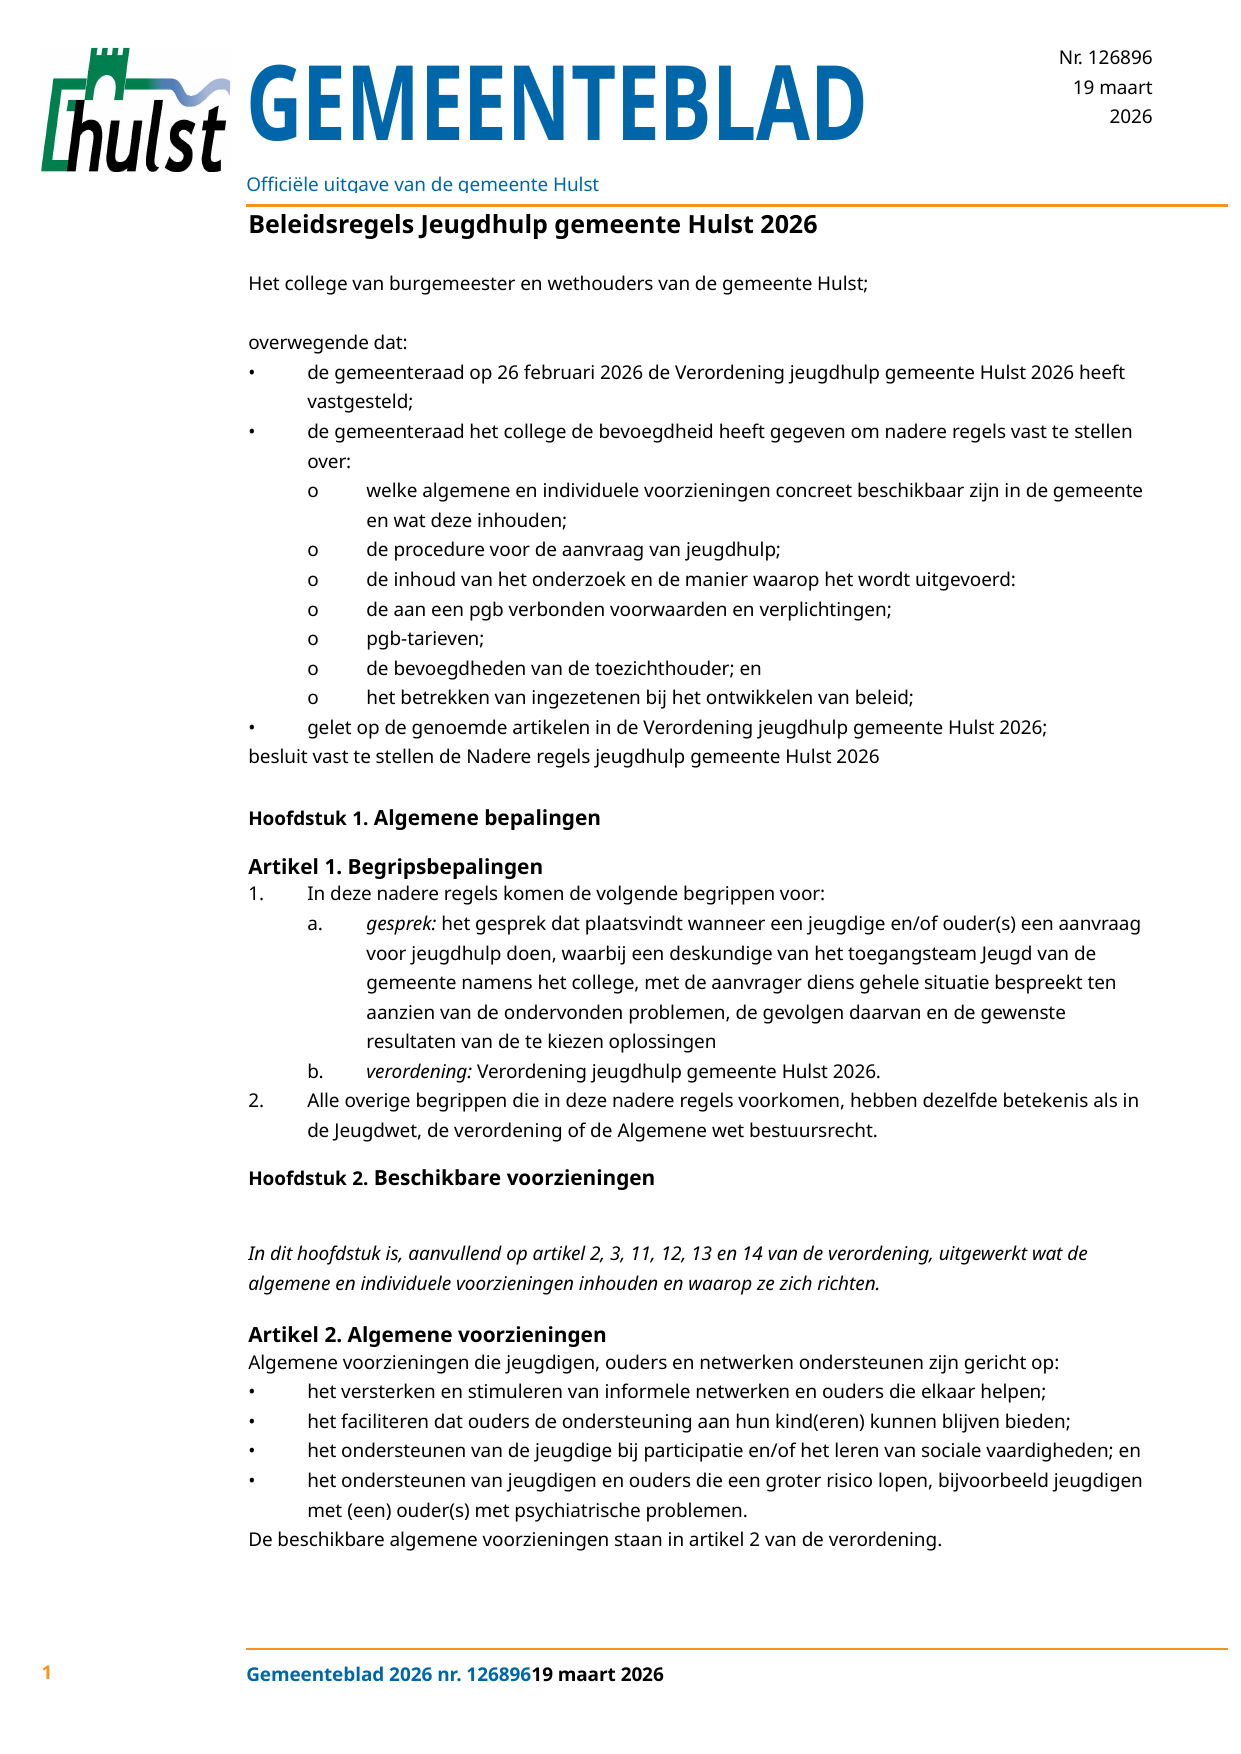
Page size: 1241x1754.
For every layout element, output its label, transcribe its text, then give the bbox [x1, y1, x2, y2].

list verordening: Verordening jeugdhulp gemeente Hulst 2026. [307, 1058, 1152, 1084]
list het ondersteunen van de jeugdige bij participatie en/of het leren van sociale vaardigheden; en [248, 1438, 1152, 1463]
list de procedure voor de aanvraag van jeugdhulp; [307, 537, 1152, 562]
list de gemeenteraad het college de bevoegdheid heeft gegeven om nadere regels vast te stellen over: [248, 418, 1152, 473]
list In deze nadere regels komen de volgende begrippen voor: [248, 881, 1152, 906]
list het betrekken van ingezetenen bij het ontwikkelen van beleid; [307, 684, 1152, 710]
text Artikel 1. Begripsbepalingen [248, 852, 1152, 881]
list de inhoud van het onderzoek en de manier waarop het wordt uitgevoerd: [307, 566, 1152, 592]
list de aan een pgb verbonden voorwaarden en verplichtingen; [307, 596, 1152, 621]
list het versterken en stimuleren van informele netwerken en ouders die elkaar helpen; [248, 1378, 1152, 1404]
text overwegende dat: [248, 329, 1152, 355]
text De beschikbare algemene voorzieningen staan in artikel 2 van de verordening. [248, 1526, 1152, 1552]
text Het college van burgemeester en wethouders van de gemeente Hulst; [248, 270, 1152, 296]
text Hoofdstuk 2. Beschikbare voorzieningen [248, 1163, 1152, 1191]
list Alle overige begrippen die in deze nadere regels voorkomen, hebben dezelfde betekenis als in de Jeugdwet, de verordening of de Algemene wet bestuursrecht. [248, 1088, 1152, 1143]
list de gemeenteraad op 26 februari 2026 de Verordening jeugdhulp gemeente Hulst 2026 heeft vastgesteld; [248, 359, 1152, 414]
list het ondersteunen van jeugdigen en ouders die een groter risico lopen, bijvoorbeeld jeugdigen met (een) ouder(s) met psychiatrische problemen. [248, 1467, 1152, 1523]
text In dit hoofdstuk is, aanvullend op artikel 2, 3, 11, 12, 13 en 14 van de verordening, uitgewerkt wat de algemene en individuele voorzieningen inhouden en waarop ze zich richten. [248, 1241, 1152, 1296]
picture [41, 47, 231, 172]
list pgb-tarieven; [307, 625, 1152, 651]
list gelet op de genoemde artikelen in de Verordening jeugdhulp gemeente Hulst 2026; [248, 714, 1152, 740]
list gesprek: het gesprek dat plaatsvindt wanneer een jeugdige en/of ouder(s) een aanvraag voor jeugdhulp doen, waarbij een deskundige van het toegangsteam Jeugd van de gemeente namens het college, met de aanvrager diens gehele situatie bespreekt ten aanzien van de ondervonden problemen, de gevolgen daarvan en de gewenste resultaten van de te kiezen oplossingen [307, 910, 1152, 1054]
text Algemene voorzieningen die jeugdigen, ouders en netwerken ondersteunen zijn gericht op: [248, 1349, 1152, 1375]
text besluit vast te stellen de Nadere regels jeugdhulp gemeente Hulst 2026 [248, 744, 1152, 769]
list de bevoegdheden van de toezichthouder; en [307, 655, 1152, 681]
list welke algemene en individuele voorzieningen concreet beschikbaar zijn in de gemeente en wat deze inhouden; [307, 477, 1152, 533]
text Beleidsregels Jeugdhulp gemeente Hulst 2026 [248, 207, 1152, 241]
text Hoofdstuk 1. Algemene bepalingen [248, 803, 1152, 831]
list het faciliteren dat ouders de ondersteuning aan hun kind(eren) kunnen blijven bieden; [248, 1408, 1152, 1434]
text Artikel 2. Algemene voorzieningen [248, 1321, 1152, 1349]
